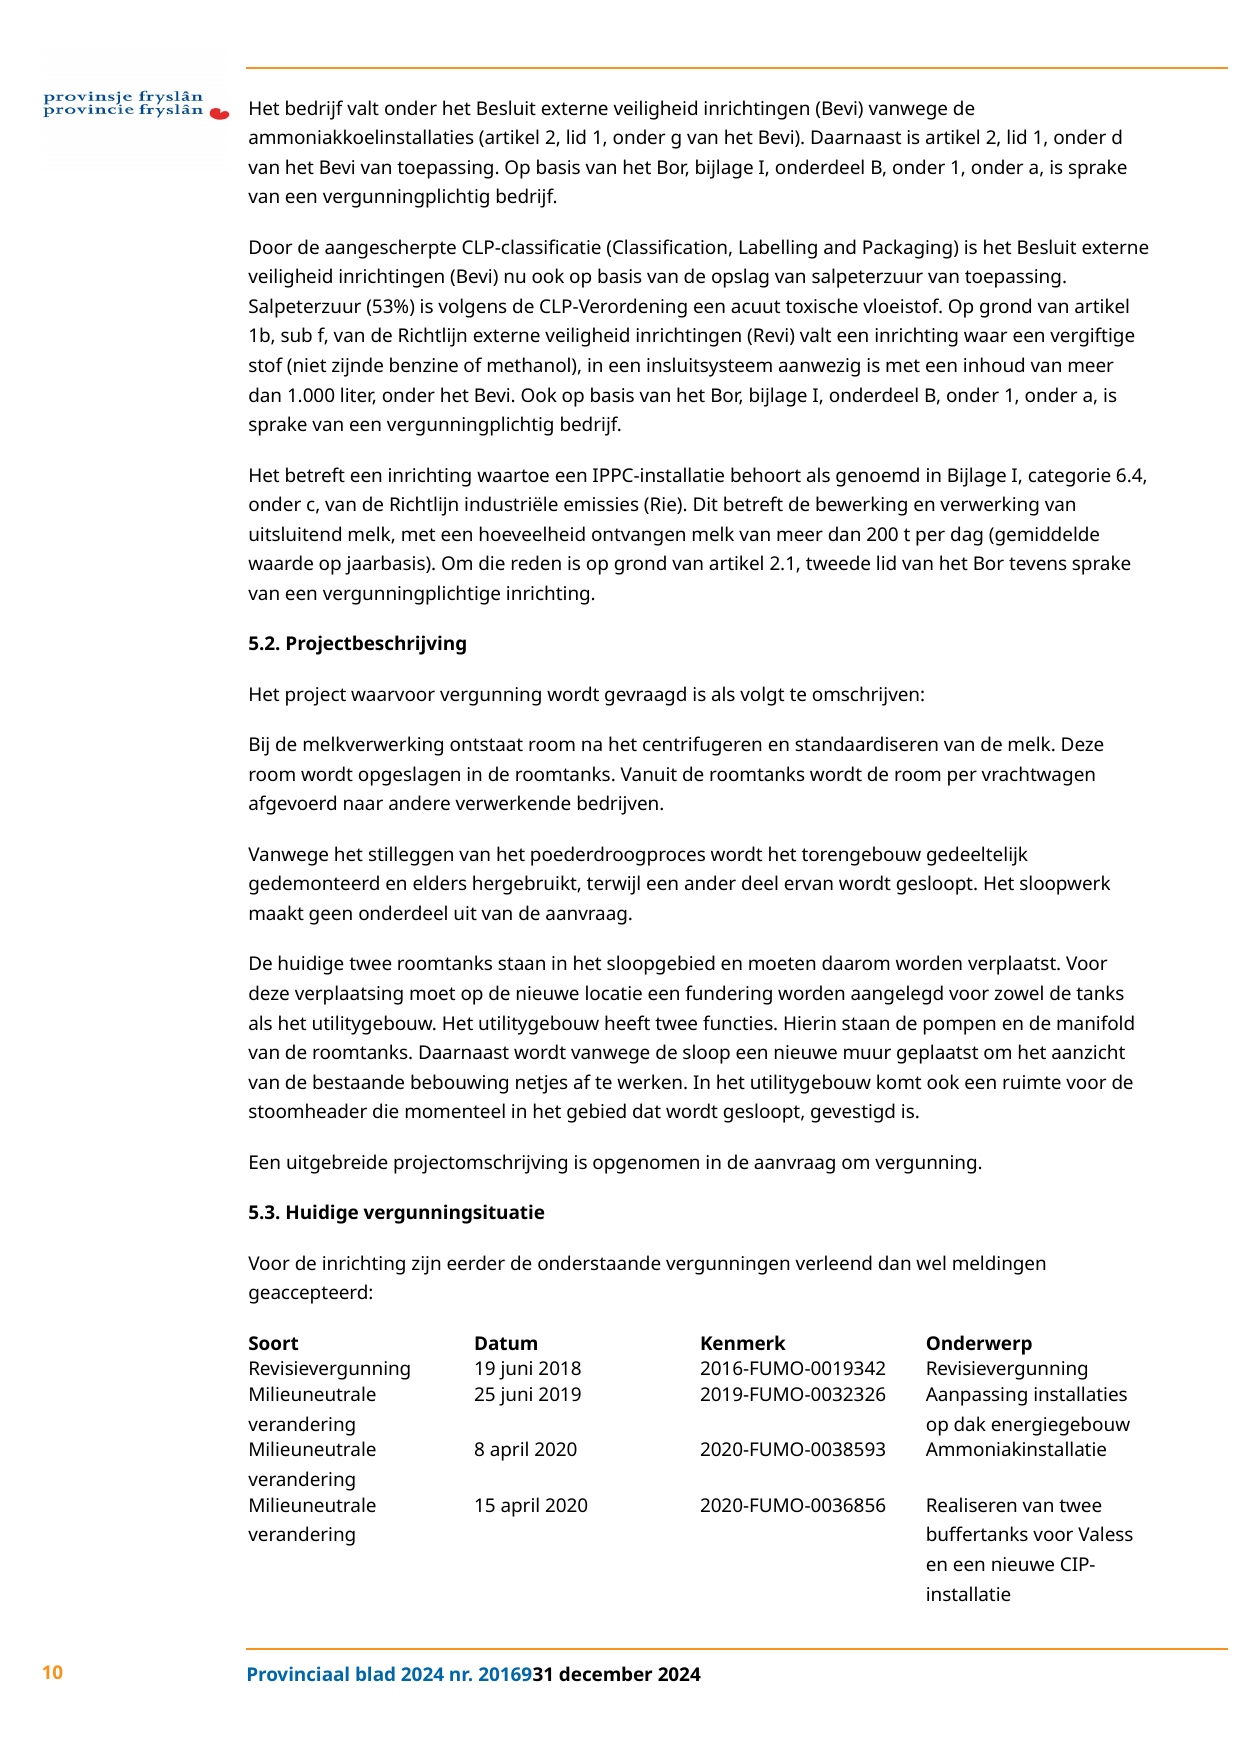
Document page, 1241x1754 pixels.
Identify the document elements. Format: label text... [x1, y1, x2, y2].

text Het betreft een inrichting waartoe een IPPC-installatie behoort als genoemd in Bijlage I, categorie 6.4, onder c, van de Richtlijn industriële emissies (Rie). Dit betreft de bewerking en verwerking van uitsluitend melk, met een hoeveelheid ontvangen melk van meer dan 200 t per dag (gemiddelde waarde op jaarbasis). Om die reden is op grond van artikel 2.1, tweede lid van het Bor tevens sprake van een vergunningplichtige inrichting. [248, 462, 1152, 606]
text Door de aangescherpte CLP-classificatie (Classification, Labelling and Packaging) is het Besluit externe veiligheid inrichtingen (Bevi) nu ook op basis van de opslag van salpeterzuur van toepassing. Salpeterzuur (53%) is volgens de CLP-Verordening een acuut toxische vloeistof. Op grond van artikel 1b, sub f, van de Richtlijn externe veiligheid inrichtingen (Revi) valt een inrichting waar een vergiftige stof (niet zijnde benzine of methanol), in een insluitsysteem aanwezig is met een inhoud van meer dan 1.000 liter, onder het Bevi. Ook op basis van het Bor, bijlage I, onderdeel B, onder 1, onder a, is sprake van een vergunningplichtig bedrijf. [248, 234, 1152, 437]
text 5.2. Projectbeschrijving [248, 631, 1152, 656]
text 5.3. Huidige vergunningsituatie [248, 1199, 1152, 1225]
table_cell Ammoniakinstallatie [926, 1437, 1152, 1492]
picture [41, 47, 231, 172]
text De huidige twee roomtanks staan in het sloopgebied en moeten daarom worden verplaatst. Voor deze verplaatsing moet op de nieuwe locatie een fundering worden aangelegd voor zowel de tanks als het utilitygebouw. Het utilitygebouw heeft twee functies. Hierin staan de pompen en de manifold van de roomtanks. Daarnaast wordt vanwege de sloop een nieuwe muur geplaatst om het aanzicht van de bestaande bebouwing netjes af te werken. In het utilitygebouw komt ook een ruimte voor de stoomheader die momenteel in het gebied dat wordt gesloopt, gevestigd is. [248, 951, 1152, 1124]
text Het bedrijf valt onder het Besluit externe veiligheid inrichtingen (Bevi) vanwege de ammoniakkoelinstallaties (artikel 2, lid 1, onder g van het Bevi). Daarnaast is artikel 2, lid 1, onder d van het Bevi van toepassing. Op basis van het Bor, bijlage I, onderdeel B, onder 1, onder a, is sprake van een vergunningplichtig bedrijf. [248, 95, 1152, 209]
table_cell 25 juni 2019 [474, 1381, 700, 1437]
table_cell Aanpassing installaties op dak energiegebouw [926, 1381, 1152, 1437]
table_cell Milieuneutrale verandering [248, 1492, 474, 1606]
table_header Datum [474, 1330, 700, 1356]
table_cell Milieuneutrale verandering [248, 1437, 474, 1492]
text Vanwege het stilleggen van het poederdroogproces wordt het torengebouw gedeeltelijk gedemonteerd en elders hergebruikt, terwijl een ander deel ervan wordt gesloopt. Het sloopwerk maakt geen onderdeel uit van de aanvraag. [248, 841, 1152, 926]
text Een uitgebreide projectomschrijving is opgenomen in de aanvraag om vergunning. [248, 1149, 1152, 1175]
table_cell 8 april 2020 [474, 1437, 700, 1492]
table_cell Revisievergunning [926, 1356, 1152, 1381]
table_cell Milieuneutrale verandering [248, 1381, 474, 1437]
text Bij de melkverwerking ontstaat room na het centrifugeren en standaardiseren van de melk. Deze room wordt opgeslagen in de roomtanks. Vanuit de roomtanks wordt de room per vrachtwagen afgevoerd naar andere verwerkende bedrijven. [248, 731, 1152, 816]
text Het project waarvoor vergunning wordt gevraagd is als volgt te omschrijven: [248, 681, 1152, 707]
table_cell 2020-FUMO-0036856 [700, 1492, 926, 1606]
table_header Kenmerk [700, 1330, 926, 1356]
text Voor de inrichting zijn eerder de onderstaande vergunningen verleend dan wel meldingen geaccepteerd: [248, 1250, 1152, 1305]
table_header Soort [248, 1330, 474, 1356]
table_cell Revisievergunning [248, 1356, 474, 1381]
table_cell Realiseren van twee buffertanks voor Valess en een nieuwe CIP-installatie [926, 1492, 1152, 1606]
table_cell 2019-FUMO-0032326 [700, 1381, 926, 1437]
table_header Onderwerp [926, 1330, 1152, 1356]
table_cell 15 april 2020 [474, 1492, 700, 1606]
table_cell 19 juni 2018 [474, 1356, 700, 1381]
table_cell 2020-FUMO-0038593 [700, 1437, 926, 1492]
table_cell 2016-FUMO-0019342 [700, 1356, 926, 1381]
